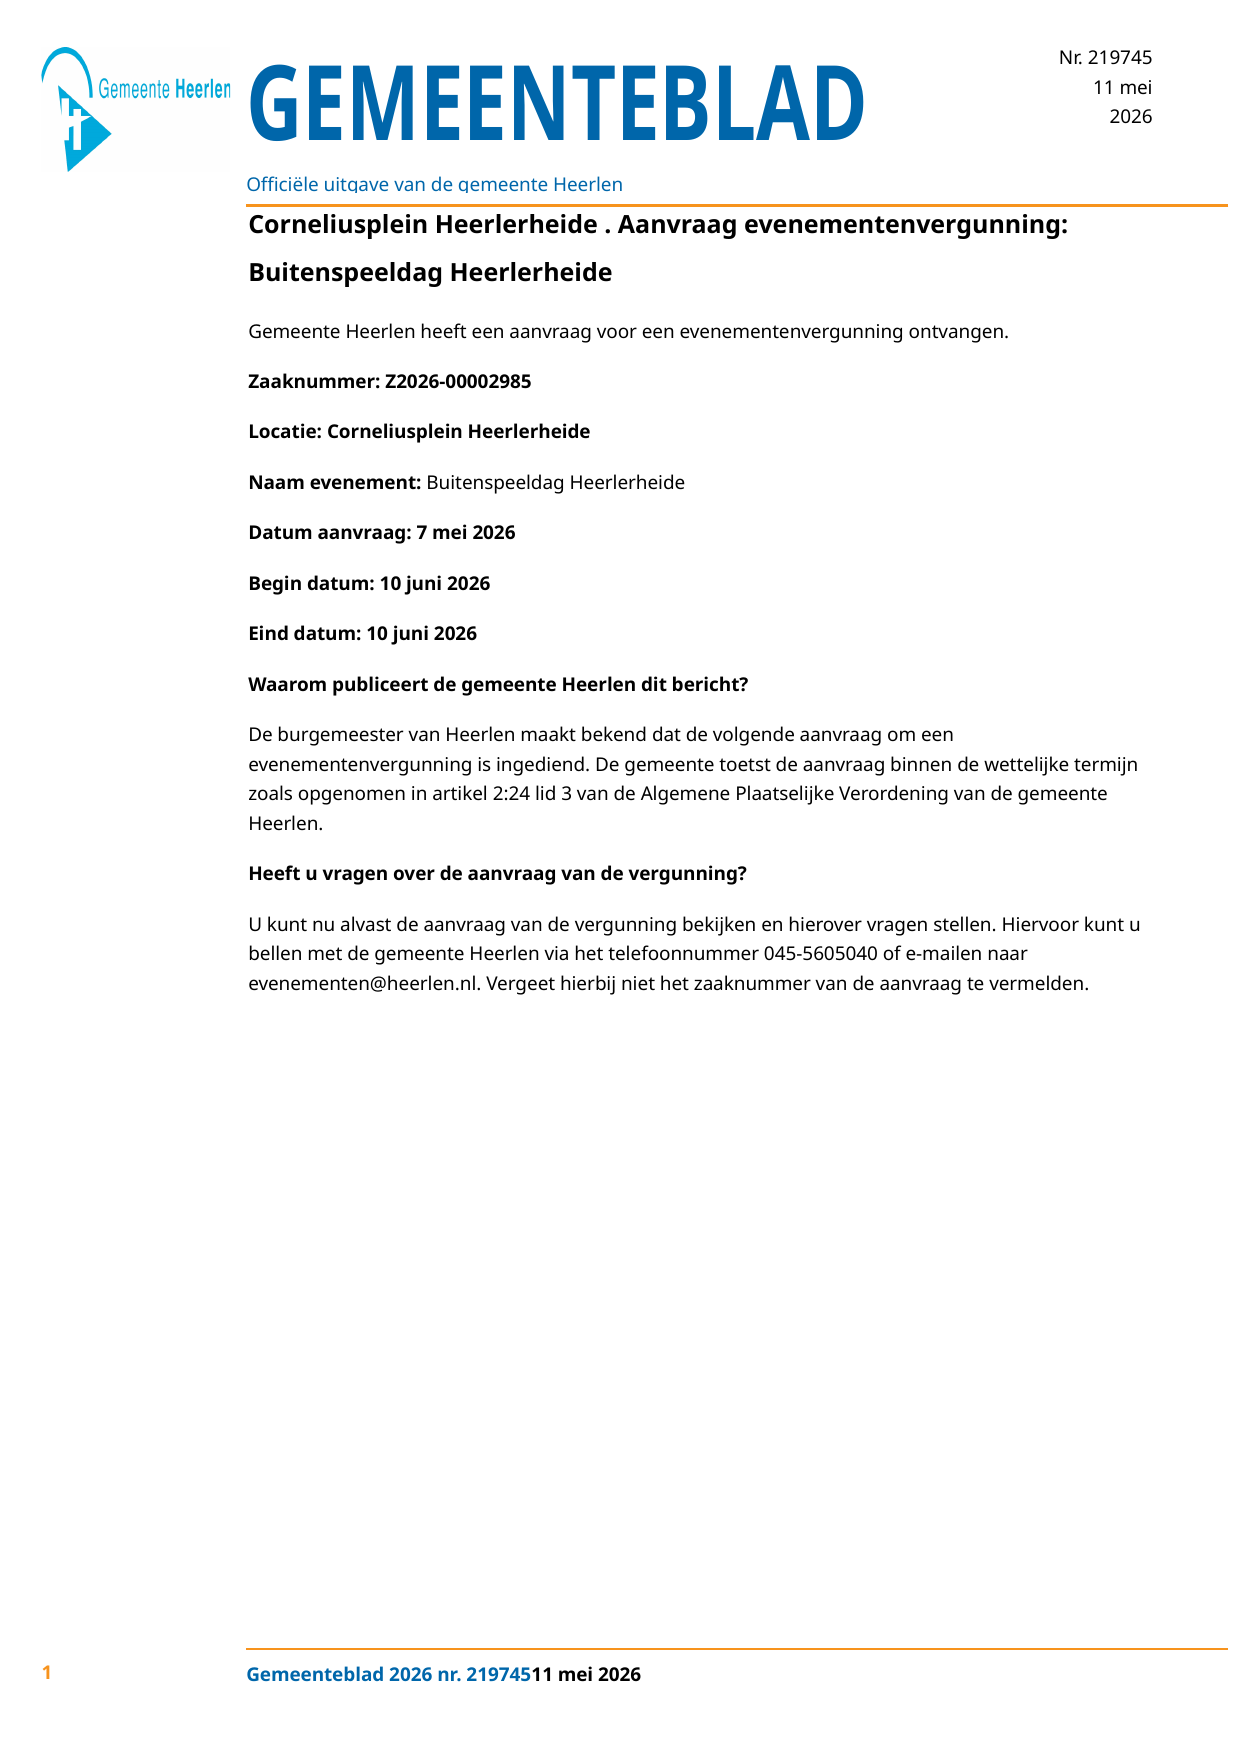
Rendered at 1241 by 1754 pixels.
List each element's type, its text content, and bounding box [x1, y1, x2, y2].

text Datum aanvraag: 7 mei 2026 [248, 519, 1152, 545]
text U kunt nu alvast de aanvraag van de vergunning bekijken en hierover vragen stellen. Hiervoor kunt u bellen met de gemeente Heerlen via het telefoonnummer 045-5605040 of e-mailen naar evenementen@heerlen.nl. Vergeet hierbij niet het zaaknummer van de aanvraag te vermelden. [248, 911, 1152, 996]
text Heeft u vragen over de aanvraag van de vergunning? [248, 860, 1152, 886]
text Eind datum: 10 juni 2026 [248, 620, 1152, 646]
text Corneliusplein Heerlerheide . Aanvraag evenementenvergunning: Buitenspeeldag Heerlerheide [248, 207, 1152, 288]
text De burgemeester van Heerlen maakt bekend dat de volgende aanvraag om een evenementenvergunning is ingediend. De gemeente toetst de aanvraag binnen de wettelijke termijn zoals opgenomen in artikel 2:24 lid 3 van de Algemene Plaatselijke Verordening van de gemeente Heerlen. [248, 721, 1152, 836]
text Naam evenement: Buitenspeeldag Heerlerheide [248, 469, 1152, 495]
picture [41, 47, 59, 70]
text Begin datum: 10 juni 2026 [248, 570, 1152, 596]
picture [41, 47, 231, 172]
text Gemeente Heerlen heeft een aanvraag voor een evenementenvergunning ontvangen. [248, 318, 1152, 344]
text Zaaknummer: Z2026-00002985 [248, 368, 1152, 394]
text Locatie: Corneliusplein Heerlerheide [248, 419, 1152, 444]
text Waarom publiceert de gemeente Heerlen dit bericht? [248, 671, 1152, 697]
